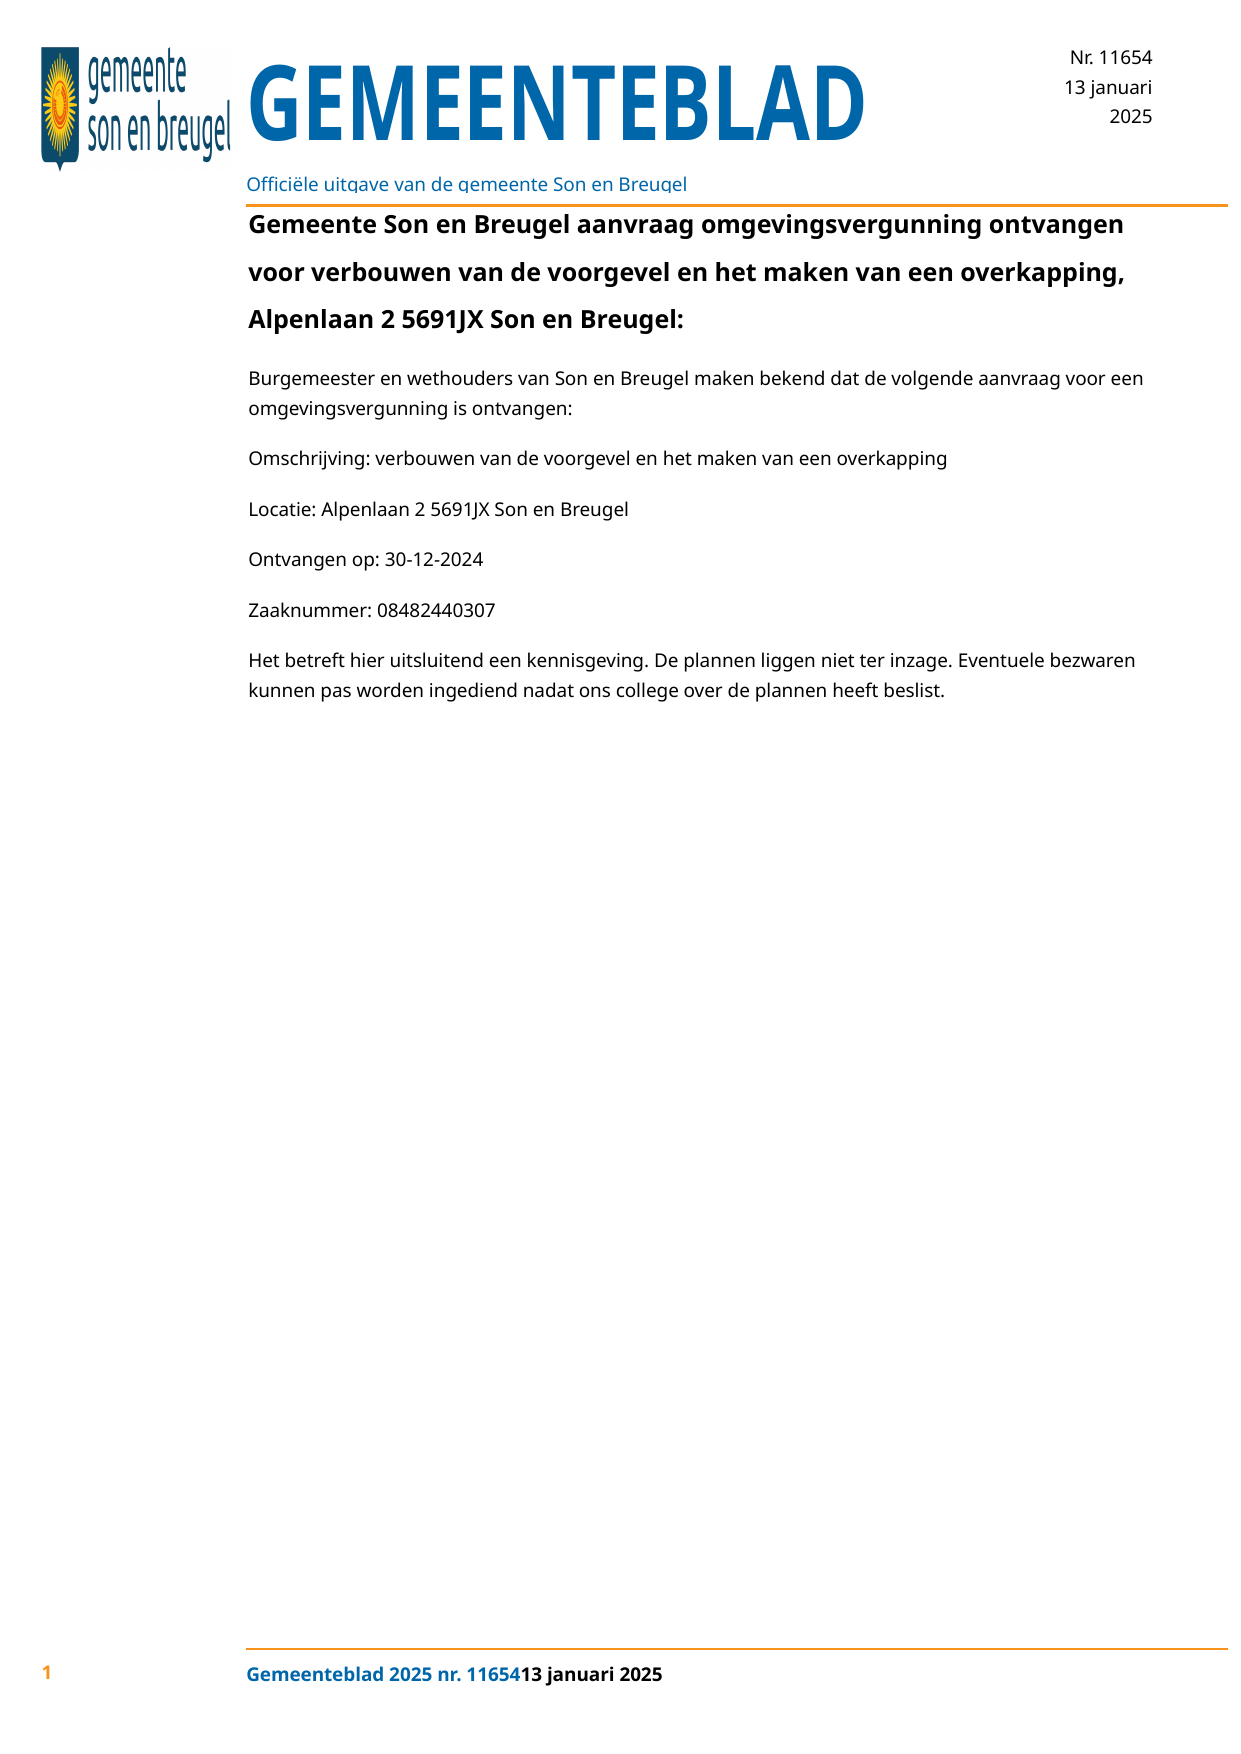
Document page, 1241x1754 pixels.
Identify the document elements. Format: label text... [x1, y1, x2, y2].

text Het betreft hier uitsluitend een kennisgeving. De plannen liggen niet ter inzage. Eventuele bezwaren kunnen pas worden ingediend nadat ons college over de plannen heeft beslist. [248, 647, 1152, 702]
text Burgemeester en wethouders van Son en Breugel maken bekend dat de volgende aanvraag voor een omgevingsvergunning is ontvangen: [248, 366, 1152, 421]
text Omschrijving: verbouwen van de voorgevel en het maken van een overkapping [248, 446, 1152, 471]
text Gemeente Son en Breugel aanvraag omgevingsvergunning ontvangen voor verbouwen van de voorgevel en het maken van een overkapping, Alpenlaan 2 5691JX Son en Breugel: [248, 207, 1152, 336]
text Locatie: Alpenlaan 2 5691JX Son en Breugel [248, 496, 1152, 522]
text Ontvangen op: 30-12-2024 [248, 546, 1152, 572]
picture [41, 47, 231, 172]
text Zaaknummer: 08482440307 [248, 597, 1152, 622]
